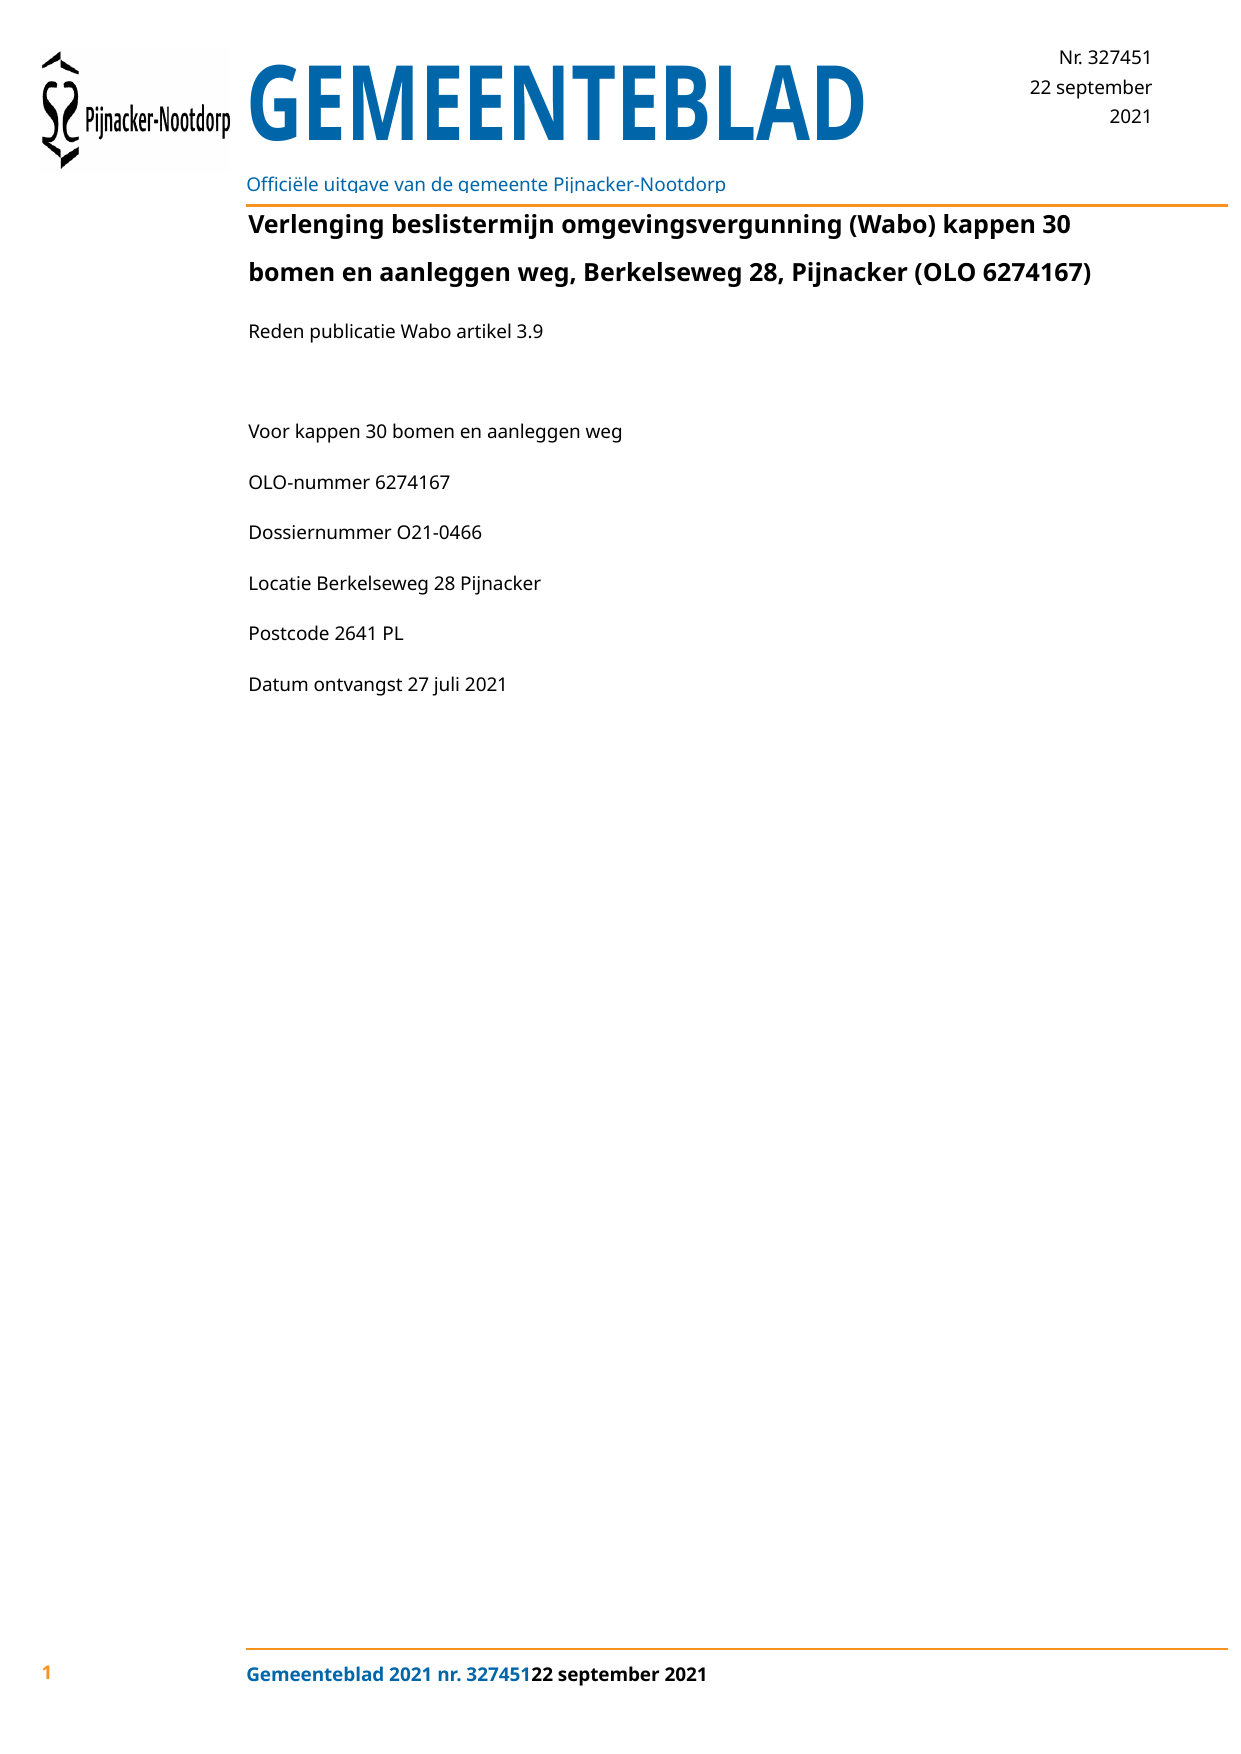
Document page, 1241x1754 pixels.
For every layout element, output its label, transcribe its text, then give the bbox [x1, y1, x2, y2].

text OLO-nummer 6274167 [248, 469, 1152, 495]
text Reden publicatie Wabo artikel 3.9 [248, 318, 1152, 344]
text Datum ontvangst 27 juli 2021 [248, 671, 1152, 697]
text Voor kappen 30 bomen en aanleggen weg [248, 419, 1152, 444]
text Verlenging beslistermijn omgevingsvergunning (Wabo) kappen 30 bomen en aanleggen weg, Berkelseweg 28, Pijnacker (OLO 6274167) [248, 207, 1152, 288]
text Locatie Berkelseweg 28 Pijnacker [248, 570, 1152, 596]
picture [41, 47, 231, 172]
text Postcode 2641 PL [248, 620, 1152, 646]
text Dossiernummer O21-0466 [248, 519, 1152, 545]
